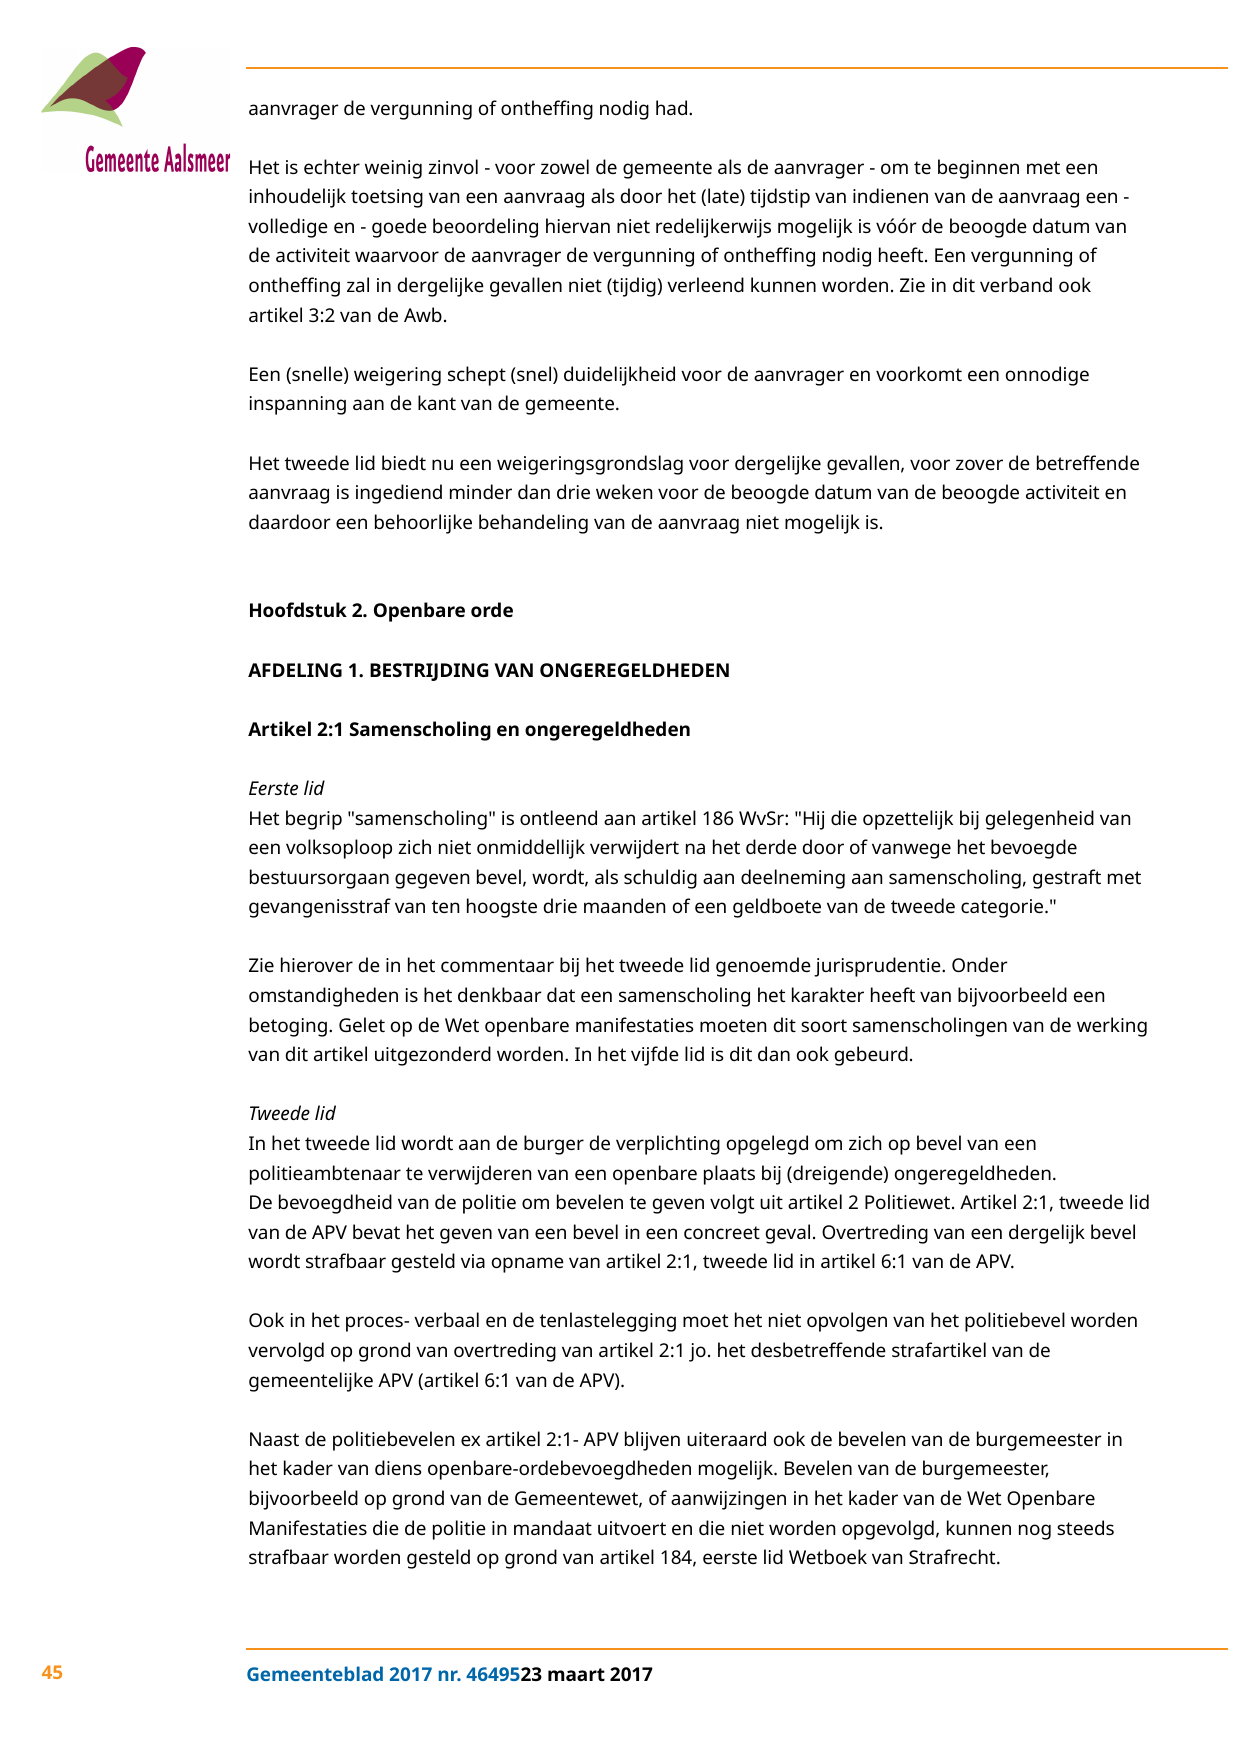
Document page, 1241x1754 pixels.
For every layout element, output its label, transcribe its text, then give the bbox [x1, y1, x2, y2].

text Zie hierover de in het commentaar bij het tweede lid genoemde jurisprudentie. Onder omstandigheden is het denkbaar dat een samenscholing het karakter heeft van bijvoorbeeld een betoging. Gelet op de Wet openbare manifestaties moeten dit soort samenscholingen van de werking van dit artikel uitgezonderd worden. In het vijfde lid is dit dan ook gebeurd. [248, 953, 1152, 1067]
text Het tweede lid biedt nu een weigeringsgrondslag voor dergelijke gevallen, voor zover de betreffende aanvraag is ingediend minder dan drie weken voor de beoogde datum van de beoogde activiteit en daardoor een behoorlijke behandeling van de aanvraag niet mogelijk is. [248, 450, 1152, 535]
text Ook in het proces- verbaal en de tenlastelegging moet het niet opvolgen van het politiebevel worden vervolgd op grond van overtreding van artikel 2:1 jo. het desbetreffende strafartikel van de gemeentelijke APV (artikel 6:1 van de APV). [248, 1308, 1152, 1393]
text Het is echter weinig zinvol - voor zowel de gemeente als de aanvrager - om te beginnen met een inhoudelijk toetsing van een aanvraag als door het (late) tijdstip van indienen van de aanvraag een - volledige en - goede beoordeling hiervan niet redelijkerwijs mogelijk is vóór de beoogde datum van de activiteit waarvoor de aanvrager de vergunning of ontheffing nodig heeft. Een vergunning of ontheffing zal in dergelijke gevallen niet (tijdig) verleend kunnen worden. Zie in dit verband ook artikel 3:2 van de Awb. [248, 154, 1152, 328]
text Artikel 2:1 Samenscholing en ongeregeldheden [248, 716, 1152, 742]
text Hoofdstuk 2. Openbare orde [248, 598, 1152, 623]
text Het begrip "samenscholing" is ontleend aan artikel 186 WvSr: "Hij die opzettelijk bij gelegenheid van een volksoploop zich niet onmiddellijk verwijdert na het derde door of vanwege het bevoegde bestuursorgaan gegeven bevel, wordt, als schuldig aan deelneming aan samenscholing, gestraft met gevangenisstraf van ten hoogste drie maanden of een geldboete van de tweede categorie." [248, 805, 1152, 919]
text Een (snelle) weigering schept (snel) duidelijkheid voor de aanvrager en voorkomt een onnodige inspanning aan de kant van de gemeente. [248, 361, 1152, 416]
text Tweede lid [248, 1101, 1152, 1126]
text aanvrager de vergunning of ontheffing nodig had. [248, 95, 1152, 121]
text Eerste lid [248, 775, 1152, 801]
text Naast de politiebevelen ex artikel 2:1- APV blijven uiteraard ook de bevelen van de burgemeester in het kader van diens openbare-ordebevoegdheden mogelijk. Bevelen van de burgemeester, bijvoorbeeld op grond van de Gemeentewet, of aanwijzingen in het kader van de Wet Openbare Manifestaties die de politie in mandaat uitvoert en die niet worden opgevolgd, kunnen nog steeds strafbaar worden gesteld op grond van artikel 184, eerste lid Wetboek van Strafrecht. [248, 1426, 1152, 1570]
text In het tweede lid wordt aan de burger de verplichting opgelegd om zich op bevel van een politieambtenaar te verwijderen van een openbare plaats bij (dreigende) ongeregeldheden. [248, 1130, 1152, 1186]
text De bevoegdheid van de politie om bevelen te geven volgt uit artikel 2 Politiewet. Artikel 2:1, tweede lid van de APV bevat het geven van een bevel in een concreet geval. Overtreding van een dergelijk bevel wordt strafbaar gesteld via opname van artikel 2:1, tweede lid in artikel 6:1 van de APV. [248, 1189, 1152, 1274]
text AFDELING 1. BESTRIJDING VAN ONGEREGELDHEDEN [248, 657, 1152, 683]
picture [41, 47, 231, 172]
